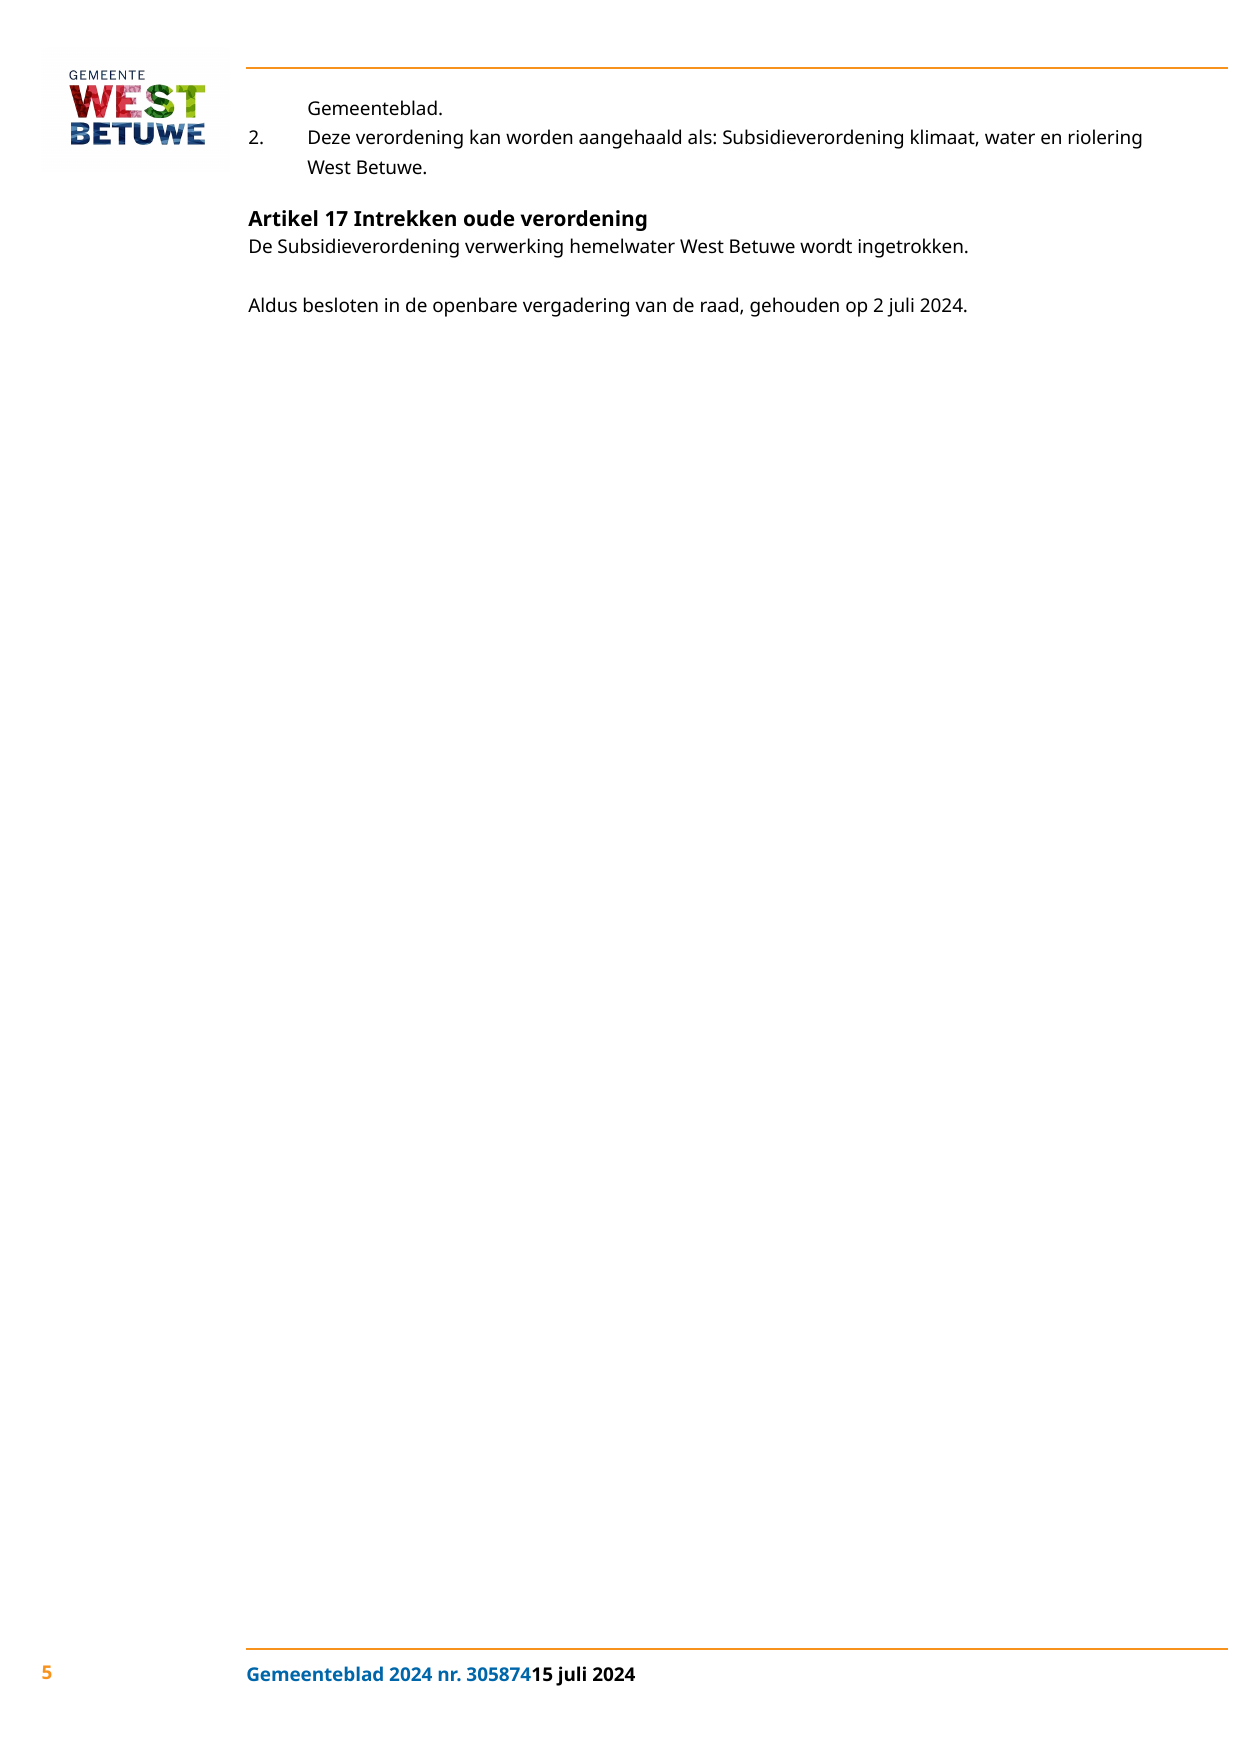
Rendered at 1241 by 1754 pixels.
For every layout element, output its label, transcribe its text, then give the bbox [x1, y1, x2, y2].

list Gemeenteblad. [248, 95, 1152, 121]
picture [41, 47, 231, 172]
list Deze verordening kan worden aangehaald als: Subsidieverordening klimaat, water en riolering West Betuwe. [248, 124, 1152, 180]
text De Subsidieverordening verwerking hemelwater West Betuwe wordt ingetrokken. [248, 233, 1152, 258]
text Aldus besloten in de openbare vergadering van de raad, gehouden op 2 juli 2024. [248, 292, 1152, 318]
text Artikel 17 Intrekken oude verordening [248, 204, 1152, 233]
